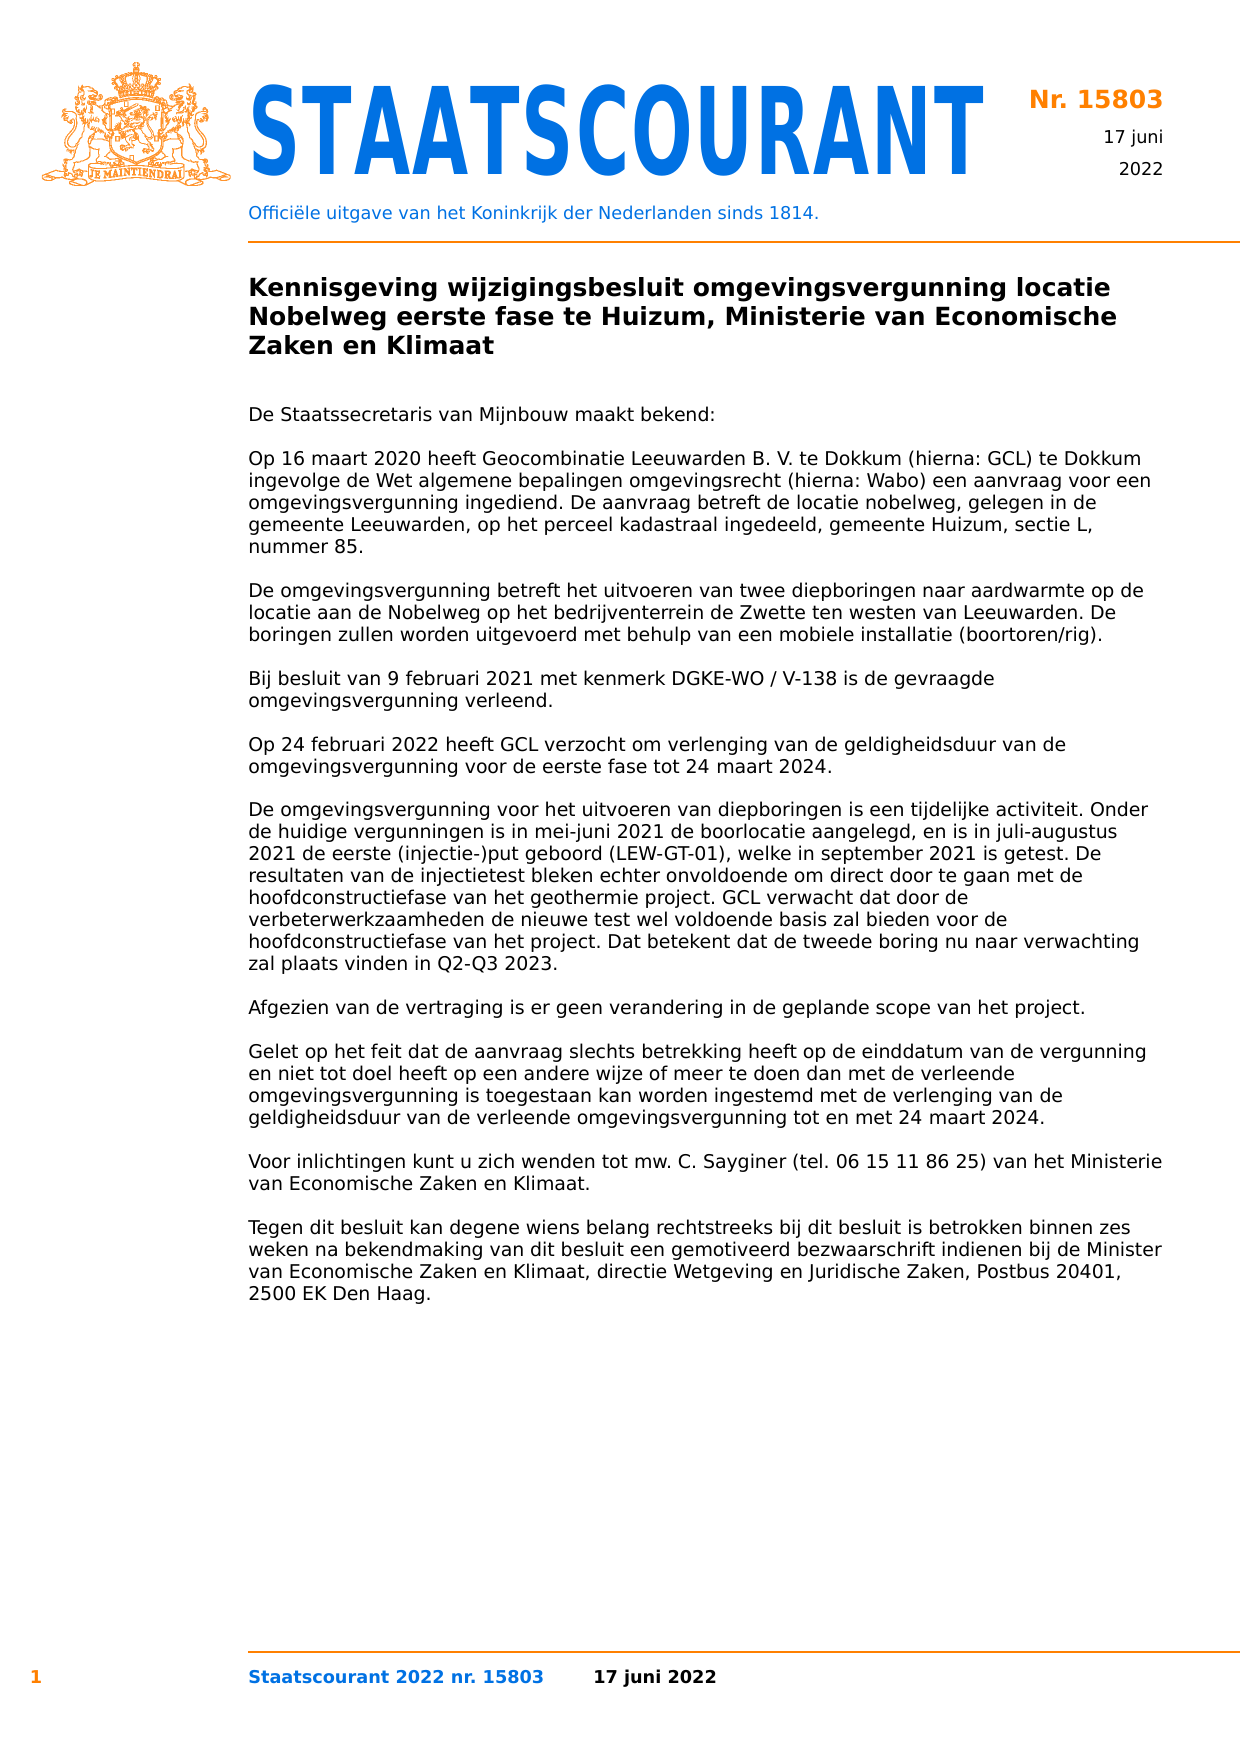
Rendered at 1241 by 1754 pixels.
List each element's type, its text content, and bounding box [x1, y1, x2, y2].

text De Staatssecretaris van Mijnbouw maakt bekend: [248, 404, 1163, 426]
table_cell 2022 [998, 153, 1240, 203]
text Gelet op het feit dat de aanvraag slechts betrekking heeft op de einddatum van de vergunning en niet tot doel heeft op een andere wijze of meer te doen dan met de verleende omgevingsvergunning is toegestaan kan worden ingestemd met de verlenging van de geldigheidsduur van de verleende omgevingsvergunning tot en met 24 maart 2024. [248, 1041, 1163, 1129]
text De omgevingsvergunning voor het uitvoeren van diepboringen is een tijdelijke activiteit. Onder de huidige vergunningen is in mei-juni 2021 de boorlocatie aangelegd, en is in juli-augustus 2021 de eerste (injectie-)put geboord (LEW-GT-01), welke in september 2021 is getest. De resultaten van de injectietest bleken echter onvoldoende om direct door te gaan met de hoofdconstructiefase van het geothermie project. GCL verwacht dat door de verbeterwerkzaamheden de nieuwe test wel voldoende basis zal bieden voor de hoofdconstructiefase van het project. Dat betekent dat de tweede boring nu naar verwachting zal plaats vinden in Q2-Q3 2023. [248, 799, 1163, 975]
text Tegen dit besluit kan degene wiens belang rechtstreeks bij dit besluit is betrokken binnen zes weken na bekendmaking van dit besluit een gemotiveerd bezwaarschrift indienen bij de Minister van Economische Zaken en Klimaat, directie Wetgeving en Juridische Zaken, Postbus 20401, 2500 EK Den Haag. [248, 1217, 1163, 1304]
text Op 16 maart 2020 heeft Geocombinatie Leeuwarden B. V. te Dokkum (hierna: GCL) te Dokkum ingevolge de Wet algemene bepalingen omgevingsrecht (hierna: Wabo) een aanvraag voor een omgevingsvergunning ingediend. De aanvraag betreft de locatie nobelweg, gelegen in de gemeente Leeuwarden, op het perceel kadastraal ingedeeld, gemeente Huizum, sectie L, nummer 85. [248, 448, 1163, 558]
table_cell Officiële uitgave van het Koninkrijk der Nederlanden sinds 1814. [248, 203, 1240, 241]
table_header Nr. 15803 [998, 62, 1240, 121]
text Afgezien van de vertraging is er geen verandering in de geplande scope van het project. [248, 997, 1163, 1019]
text Op 24 februari 2022 heeft GCL verzocht om verlenging van de geldigheidsduur van de omgevingsvergunning voor de eerste fase tot 24 maart 2024. [248, 733, 1163, 777]
table_header [25, 62, 248, 241]
table_cell 17 juni [998, 121, 1240, 153]
picture [41, 62, 231, 186]
text Voor inlichtingen kunt u zich wenden tot mw. C. Sayginer (tel. 06 15 11 86 25) van het Ministerie van Economische Zaken en Klimaat. [248, 1151, 1163, 1195]
table_header STAATSCOURANT [248, 62, 998, 203]
text Bij besluit van 9 februari 2021 met kenmerk DGKE-WO / V-138 is de gevraagde omgevingsvergunning verleend. [248, 668, 1163, 712]
subtitle Kennisgeving wijzigingsbesluit omgevingsvergunning locatie Nobelweg eerste fase te Huizum, Ministerie van Economische Zaken en Klimaat [248, 273, 1163, 361]
text De omgevingsvergunning betreft het uitvoeren van twee diepboringen naar aardwarmte op de locatie aan de Nobelweg op het bedrijventerrein de Zwette ten westen van Leeuwarden. De boringen zullen worden uitgevoerd met behulp van een mobiele installatie (boortoren/rig). [248, 580, 1163, 646]
